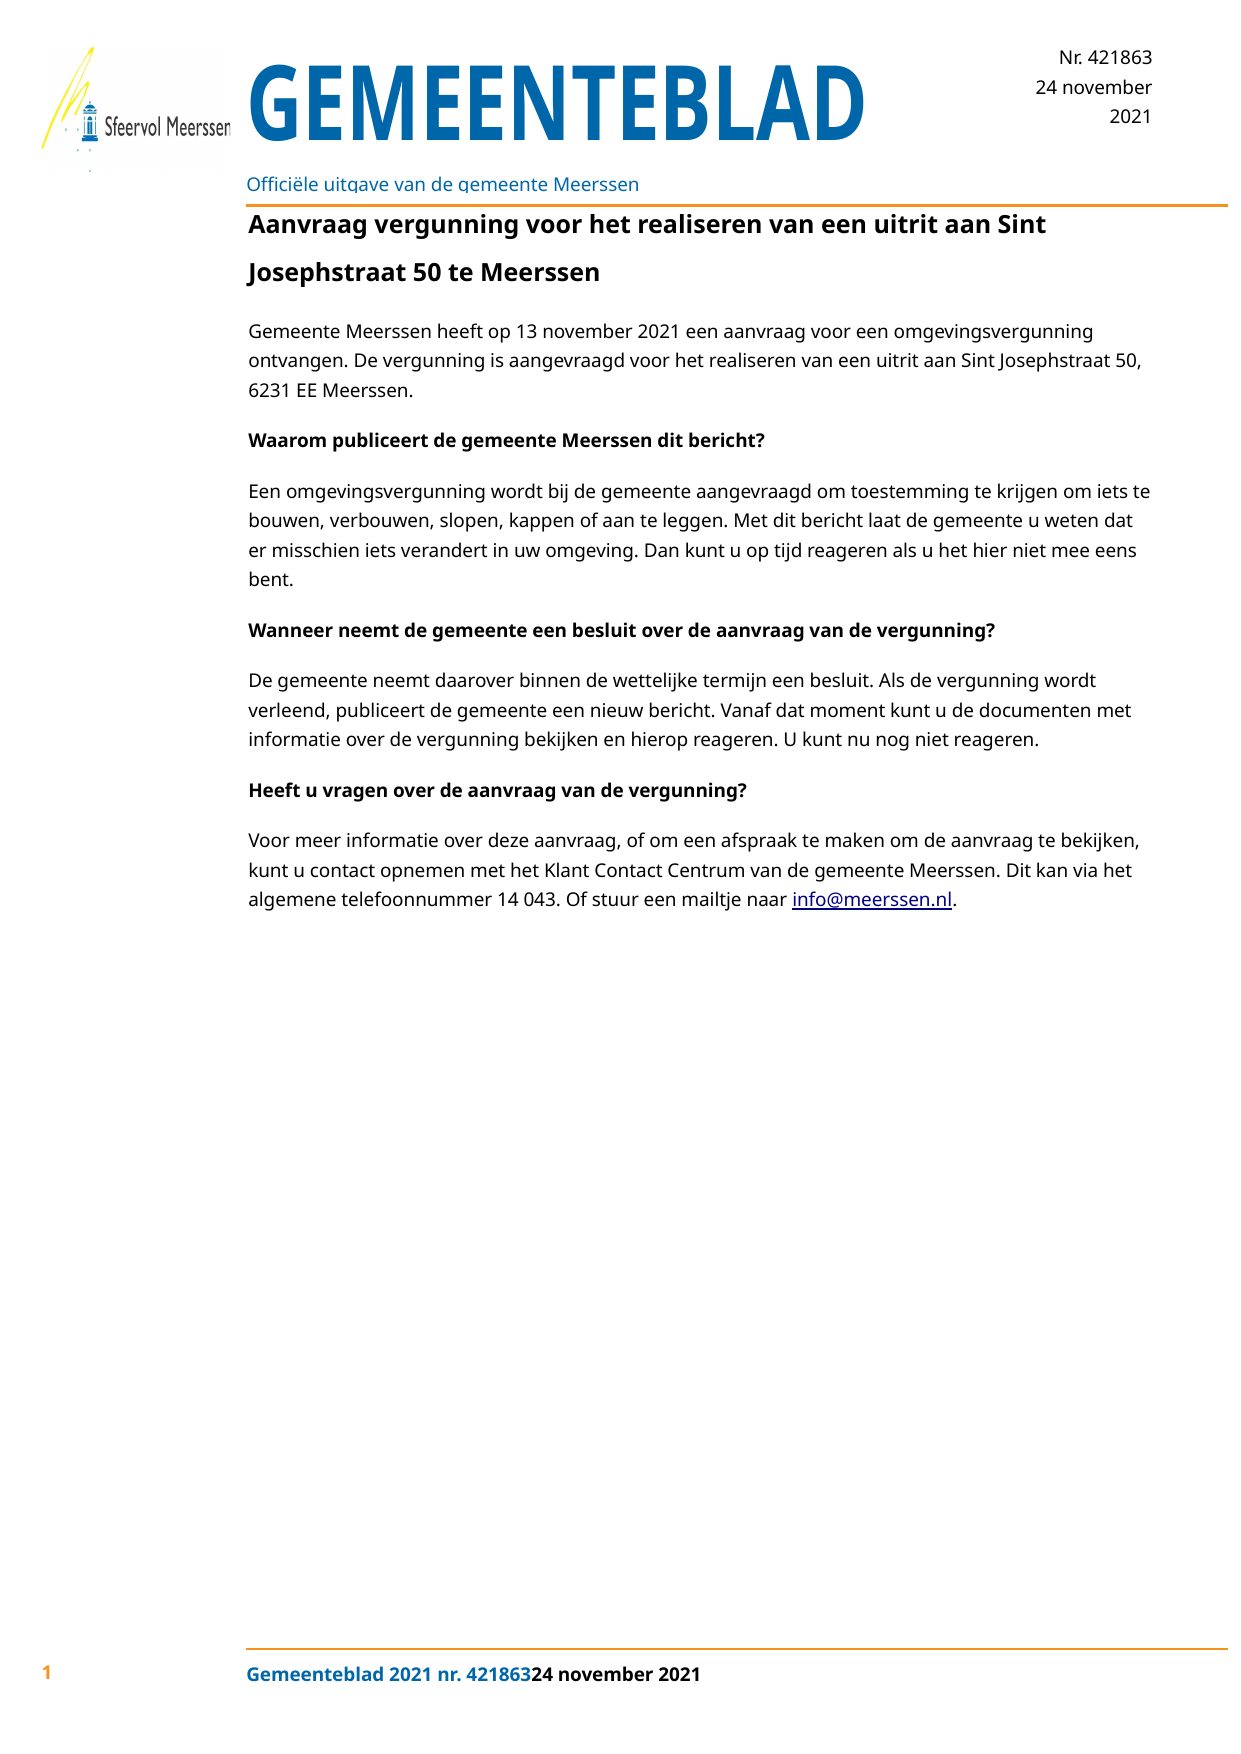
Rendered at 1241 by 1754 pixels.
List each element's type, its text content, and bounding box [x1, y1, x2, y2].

text De gemeente neemt daarover binnen de wettelijke termijn een besluit. Als de vergunning wordt verleend, publiceert de gemeente een nieuw bericht. Vanaf dat moment kunt u de documenten met informatie over de vergunning bekijken en hierop reageren. U kunt nu nog niet reageren. [248, 667, 1152, 752]
text Heeft u vragen over de aanvraag van de vergunning? [248, 777, 1152, 803]
text Een omgevingsvergunning wordt bij de gemeente aangevraagd om toestemming te krijgen om iets te bouwen, verbouwen, slopen, kappen of aan te leggen. Met dit bericht laat de gemeente u weten dat er misschien iets verandert in uw omgeving. Dan kunt u op tijd reageren als u het hier niet mee eens bent. [248, 478, 1152, 592]
text Aanvraag vergunning voor het realiseren van een uitrit aan Sint Josephstraat 50 te Meerssen [248, 207, 1152, 288]
text Voor meer informatie over deze aanvraag, of om een afspraak te maken om de aanvraag te bekijken, kunt u contact opnemen met het Klant Contact Centrum van de gemeente Meerssen. Dit kan via het algemene telefoonnummer 14 043. Of stuur een mailtje naar info@meerssen.nl. [248, 827, 1152, 912]
text Waarom publiceert de gemeente Meerssen dit bericht? [248, 427, 1152, 453]
picture [41, 47, 231, 172]
text Gemeente Meerssen heeft op 13 november 2021 een aanvraag voor een omgevingsvergunning ontvangen. De vergunning is aangevraagd voor het realiseren van een uitrit aan Sint Josephstraat 50, 6231 EE Meerssen. [248, 318, 1152, 403]
text Wanneer neemt de gemeente een besluit over de aanvraag van de vergunning? [248, 617, 1152, 643]
